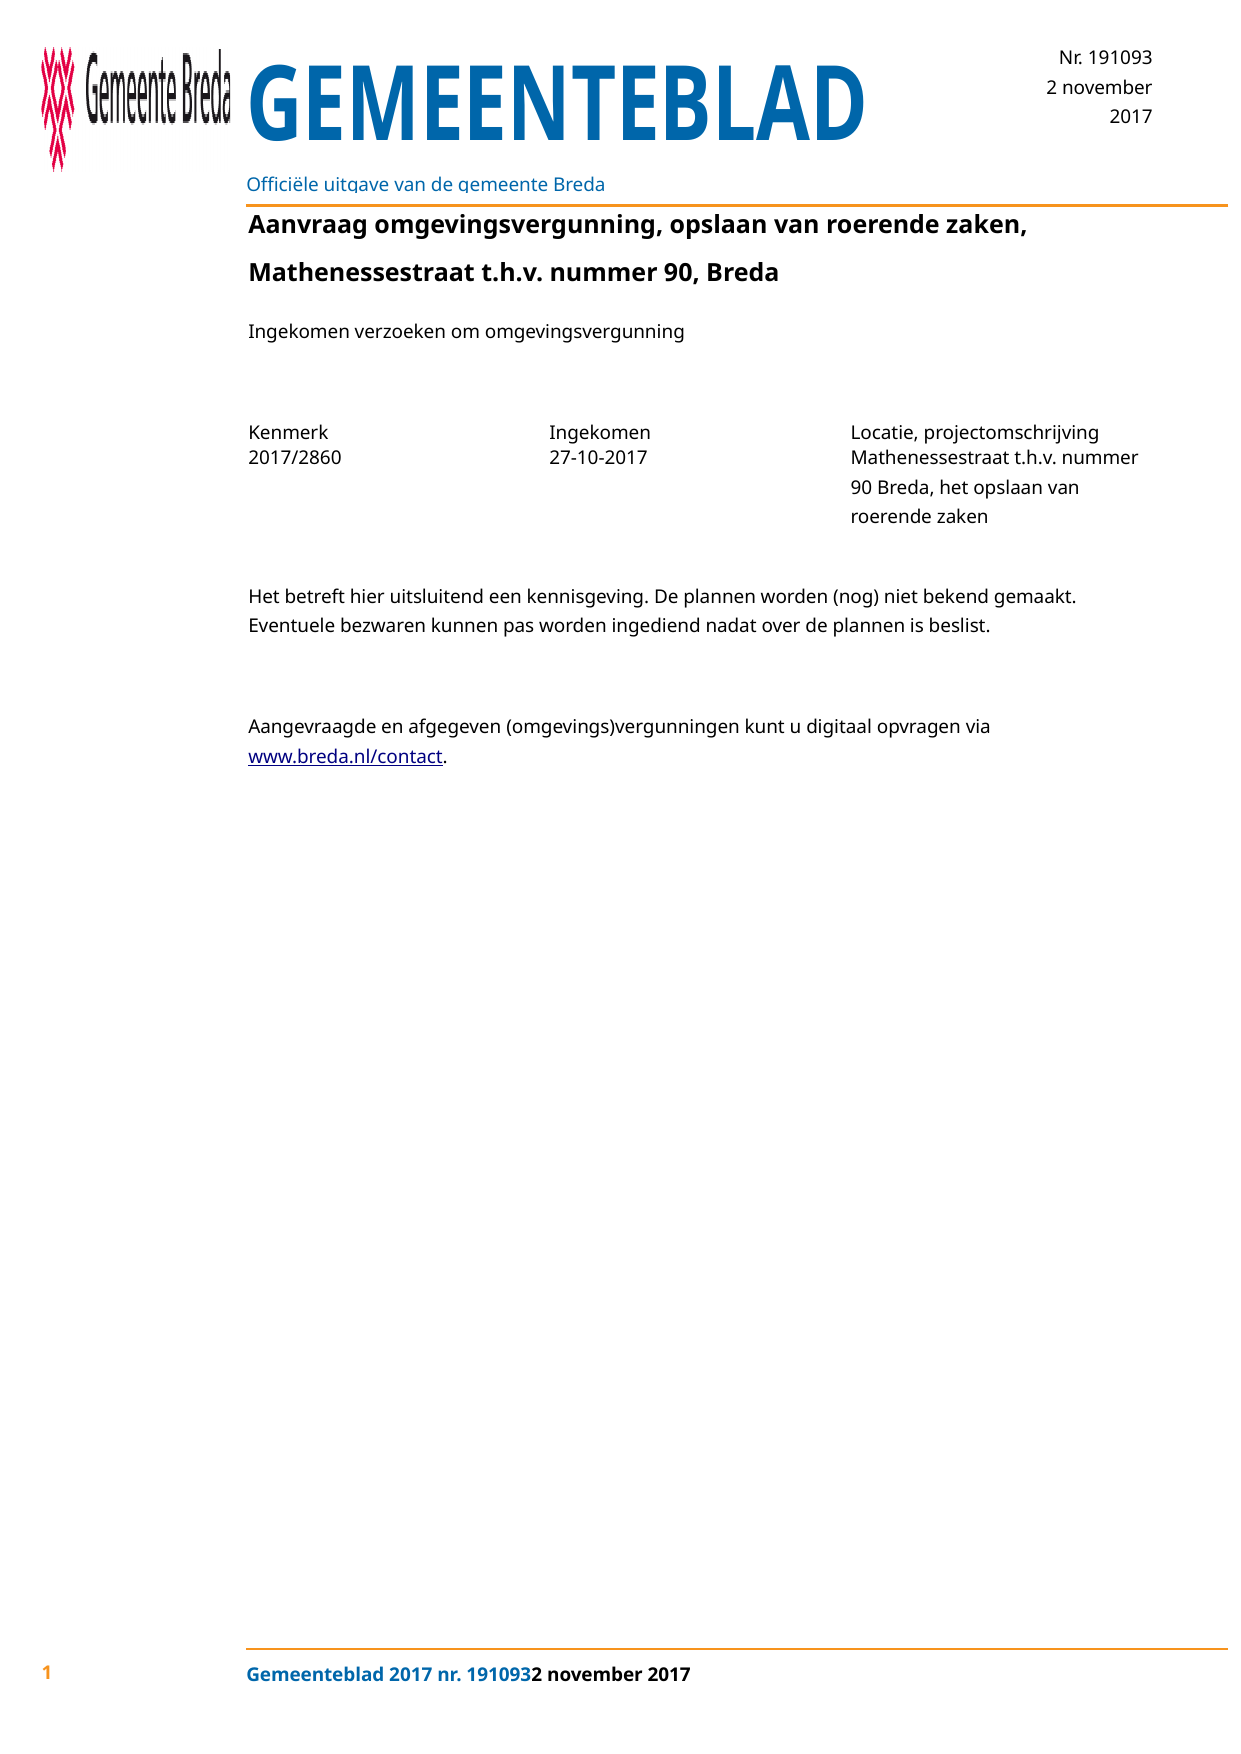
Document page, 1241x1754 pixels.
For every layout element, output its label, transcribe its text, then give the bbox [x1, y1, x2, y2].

text Aangevraagde en afgegeven (omgevings)vergunningen kunt u digitaal opvragen via www.breda.nl/contact. [248, 713, 1152, 769]
table_cell Mathenessestraat t.h.v. nummer 90 Breda, het opslaan van roerende zaken [850, 445, 1152, 529]
table_header Kenmerk [248, 419, 549, 444]
table_cell 27-10-2017 [549, 445, 850, 529]
picture [41, 47, 231, 172]
table_header Locatie, projectomschrijving [850, 419, 1152, 444]
table_header Ingekomen [549, 419, 850, 444]
table_cell 2017/2860 [248, 445, 549, 529]
text Het betreft hier uitsluitend een kennisgeving. De plannen worden (nog) niet bekend gemaakt. Eventuele bezwaren kunnen pas worden ingediend nadat over de plannen is beslist. [248, 583, 1152, 638]
text Ingekomen verzoeken om omgevingsvergunning [248, 318, 1152, 344]
text Aanvraag omgevingsvergunning, opslaan van roerende zaken, Mathenessestraat t.h.v. nummer 90, Breda [248, 207, 1152, 288]
